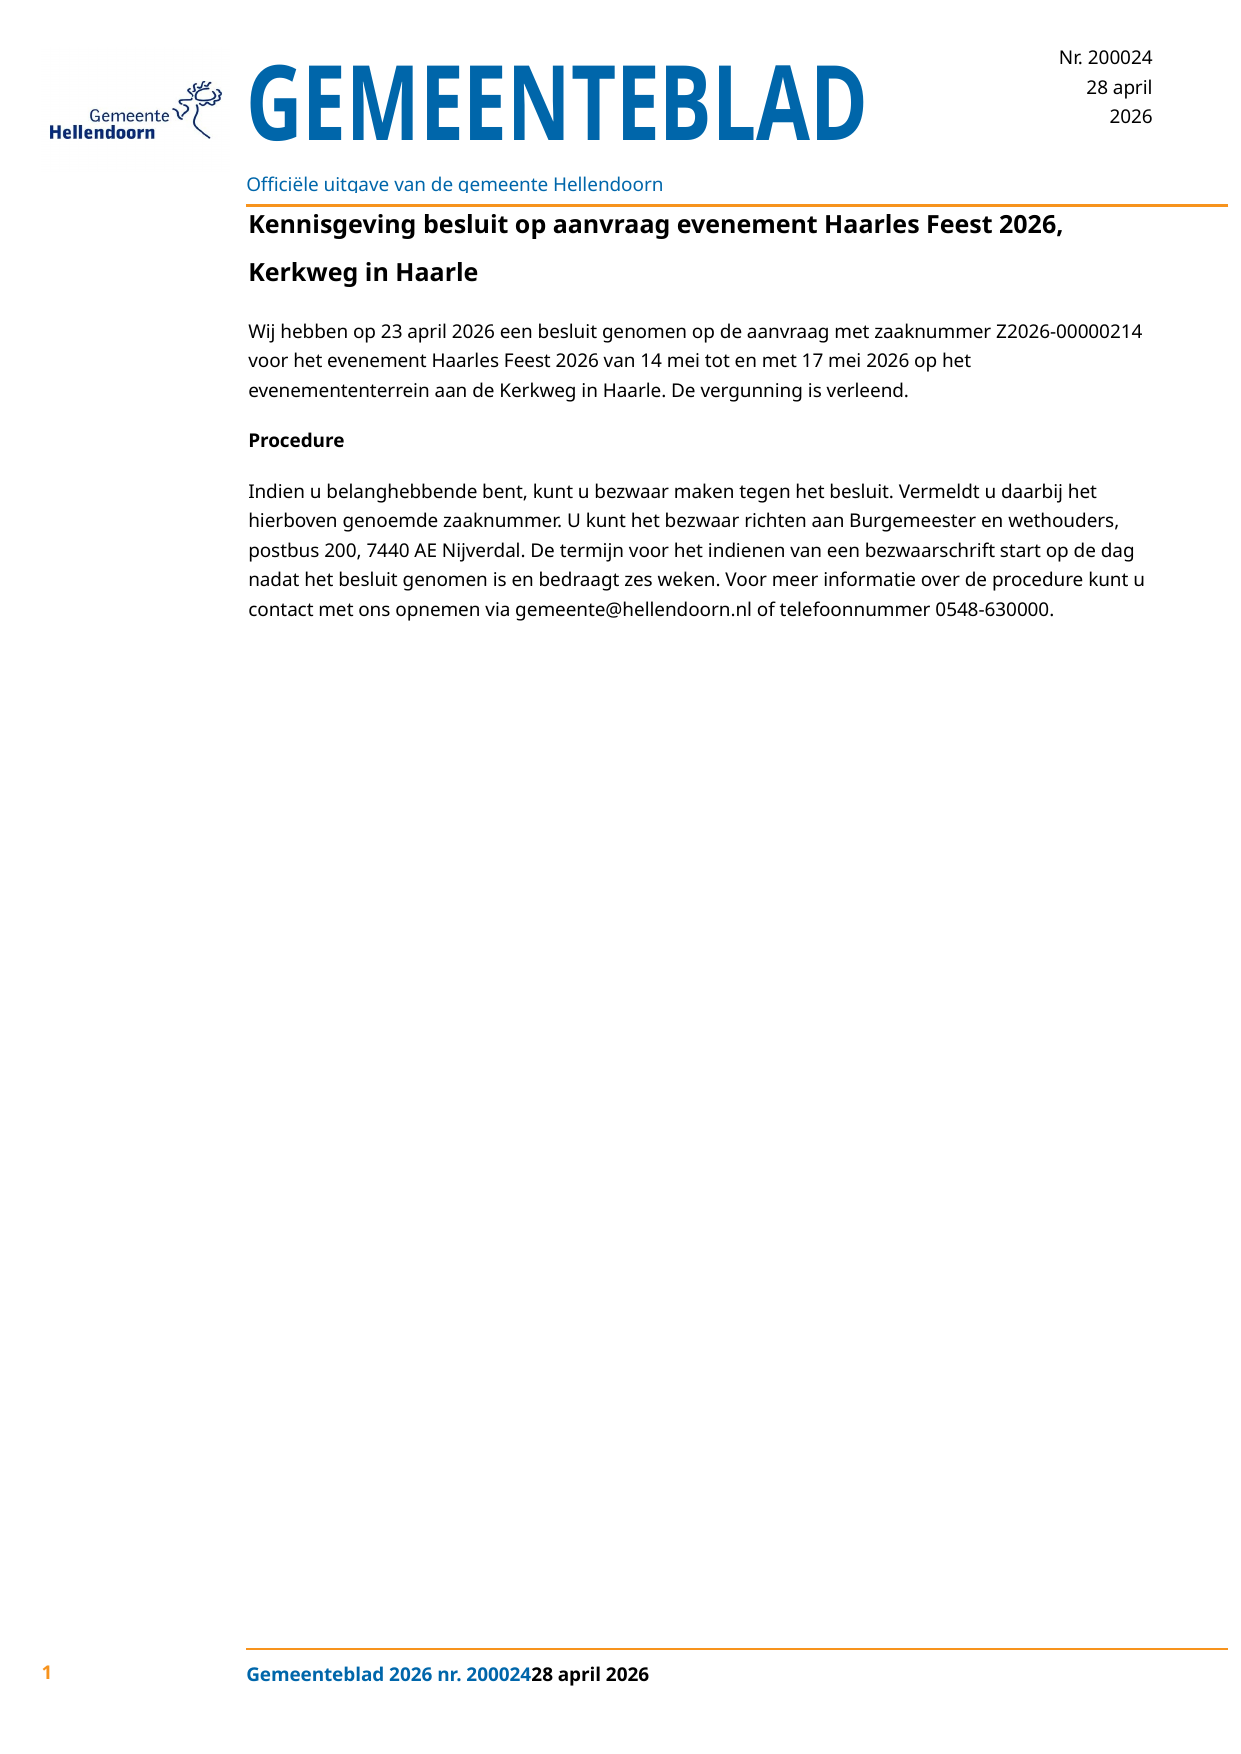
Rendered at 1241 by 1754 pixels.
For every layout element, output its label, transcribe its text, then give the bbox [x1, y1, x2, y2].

text Indien u belanghebbende bent, kunt u bezwaar maken tegen het besluit. Vermeldt u daarbij het hierboven genoemde zaaknummer. U kunt het bezwaar richten aan Burgemeester en wethouders, postbus 200, 7440 AE Nijverdal. De termijn voor het indienen van een bezwaarschrift start op de dag nadat het besluit genomen is en bedraagt zes weken. Voor meer informatie over de procedure kunt u contact met ons opnemen via gemeente@hellendoorn.nl of telefoonnummer 0548-630000. [248, 478, 1152, 622]
text Kennisgeving besluit op aanvraag evenement Haarles Feest 2026, Kerkweg in Haarle [248, 207, 1152, 288]
text Wij hebben op 23 april 2026 een besluit genomen op de aanvraag met zaaknummer Z2026-00000214 voor het evenement Haarles Feest 2026 van 14 mei tot en met 17 mei 2026 op het evenemententerrein aan de Kerkweg in Haarle. De vergunning is verleend. [248, 318, 1152, 403]
picture [41, 47, 231, 172]
text Procedure [248, 427, 1152, 453]
